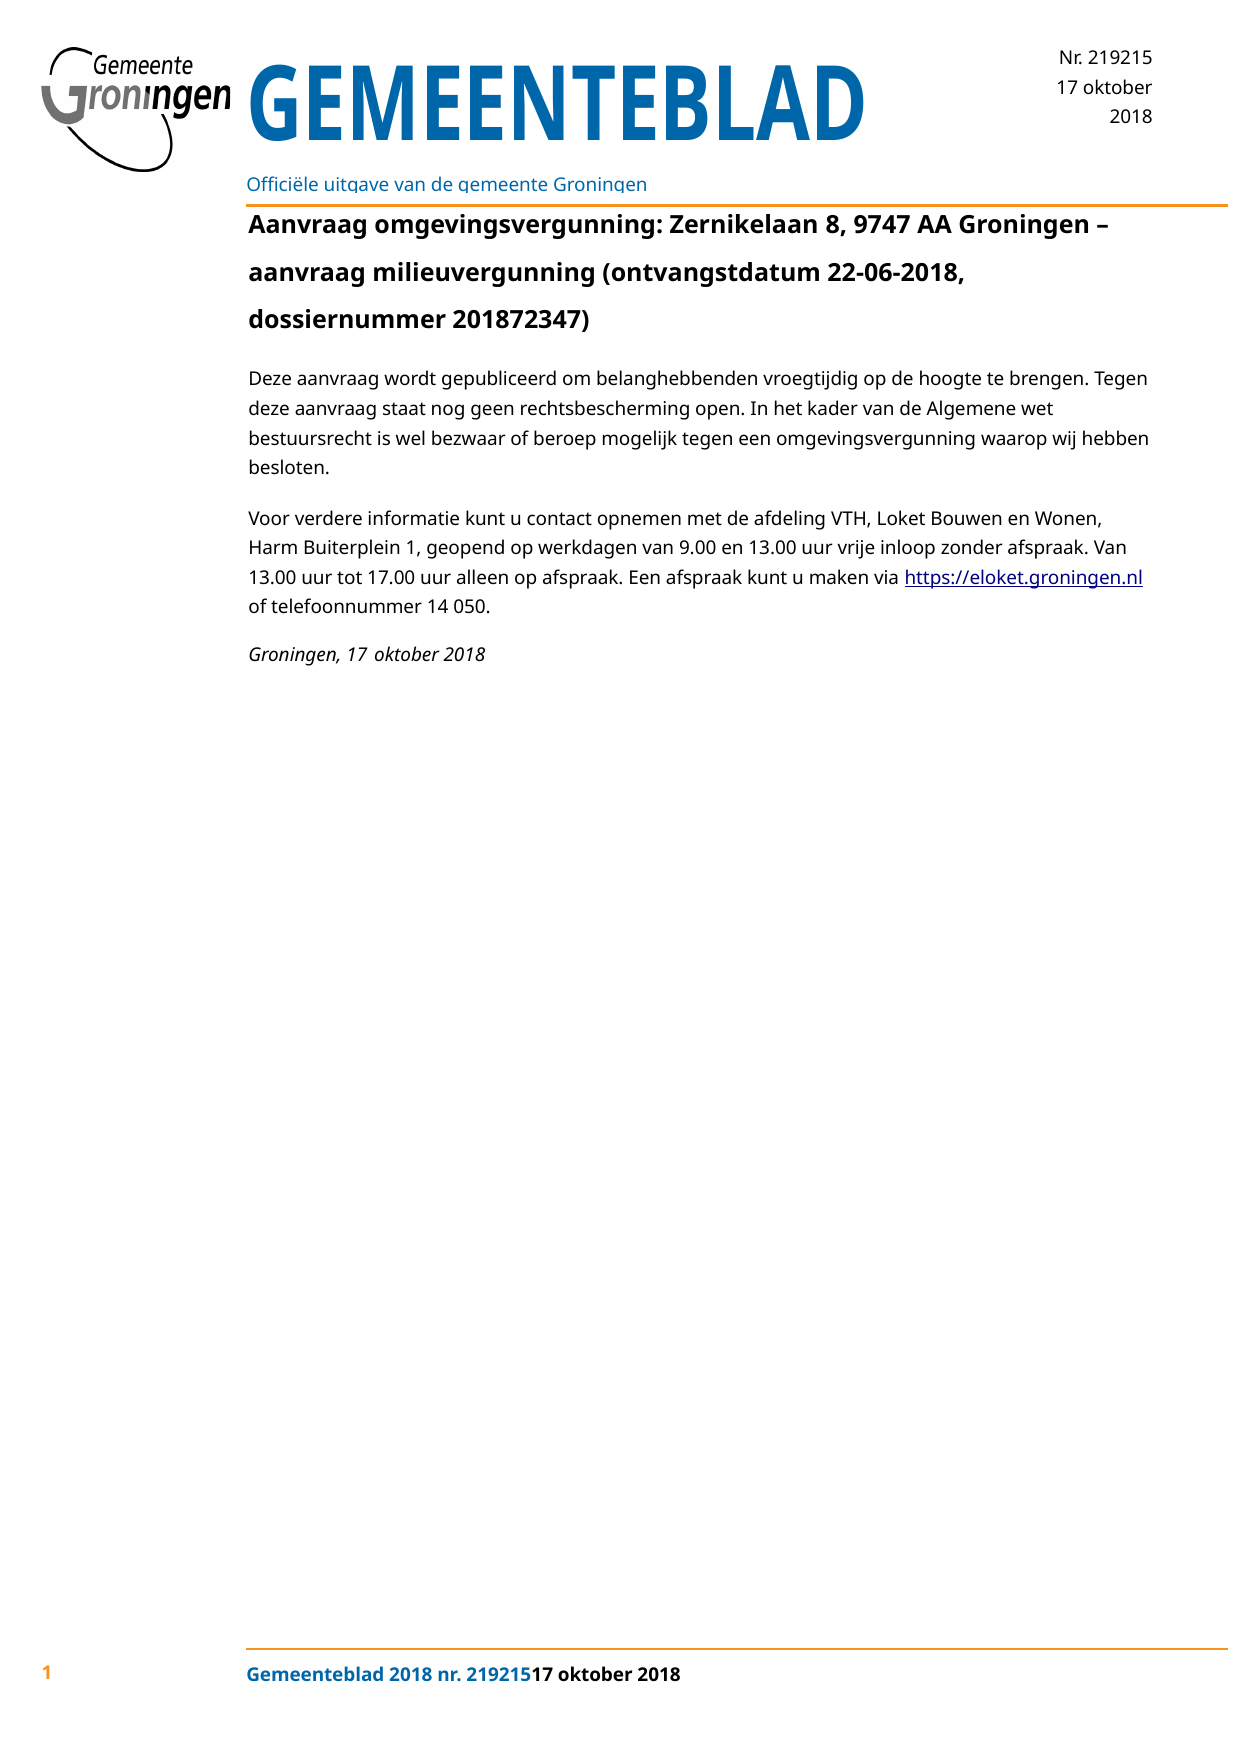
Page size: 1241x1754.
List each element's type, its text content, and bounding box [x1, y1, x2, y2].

text Voor verdere informatie kunt u contact opnemen met de afdeling VTH, Loket Bouwen en Wonen, Harm Buiterplein 1, geopend op werkdagen van 9.00 en 13.00 uur vrije inloop zonder afspraak. Van 13.00 uur tot 17.00 uur alleen op afspraak. Een afspraak kunt u maken via https://eloket.groningen.nl of telefoonnummer 14 050. [248, 505, 1152, 619]
picture [41, 47, 231, 172]
text Groningen, 17 oktober 2018 [248, 641, 1152, 667]
text Deze aanvraag wordt gepubliceerd om belanghebbenden vroegtijdig op de hoogte te brengen. Tegen deze aanvraag staat nog geen rechtsbescherming open. In het kader van de Algemene wet bestuursrecht is wel bezwaar of beroep mogelijk tegen een omgevingsvergunning waarop wij hebben besloten. [248, 366, 1152, 480]
text Aanvraag omgevingsvergunning: Zernikelaan 8, 9747 AA Groningen – aanvraag milieuvergunning (ontvangstdatum 22-06-2018, dossiernummer 201872347) [248, 207, 1152, 336]
